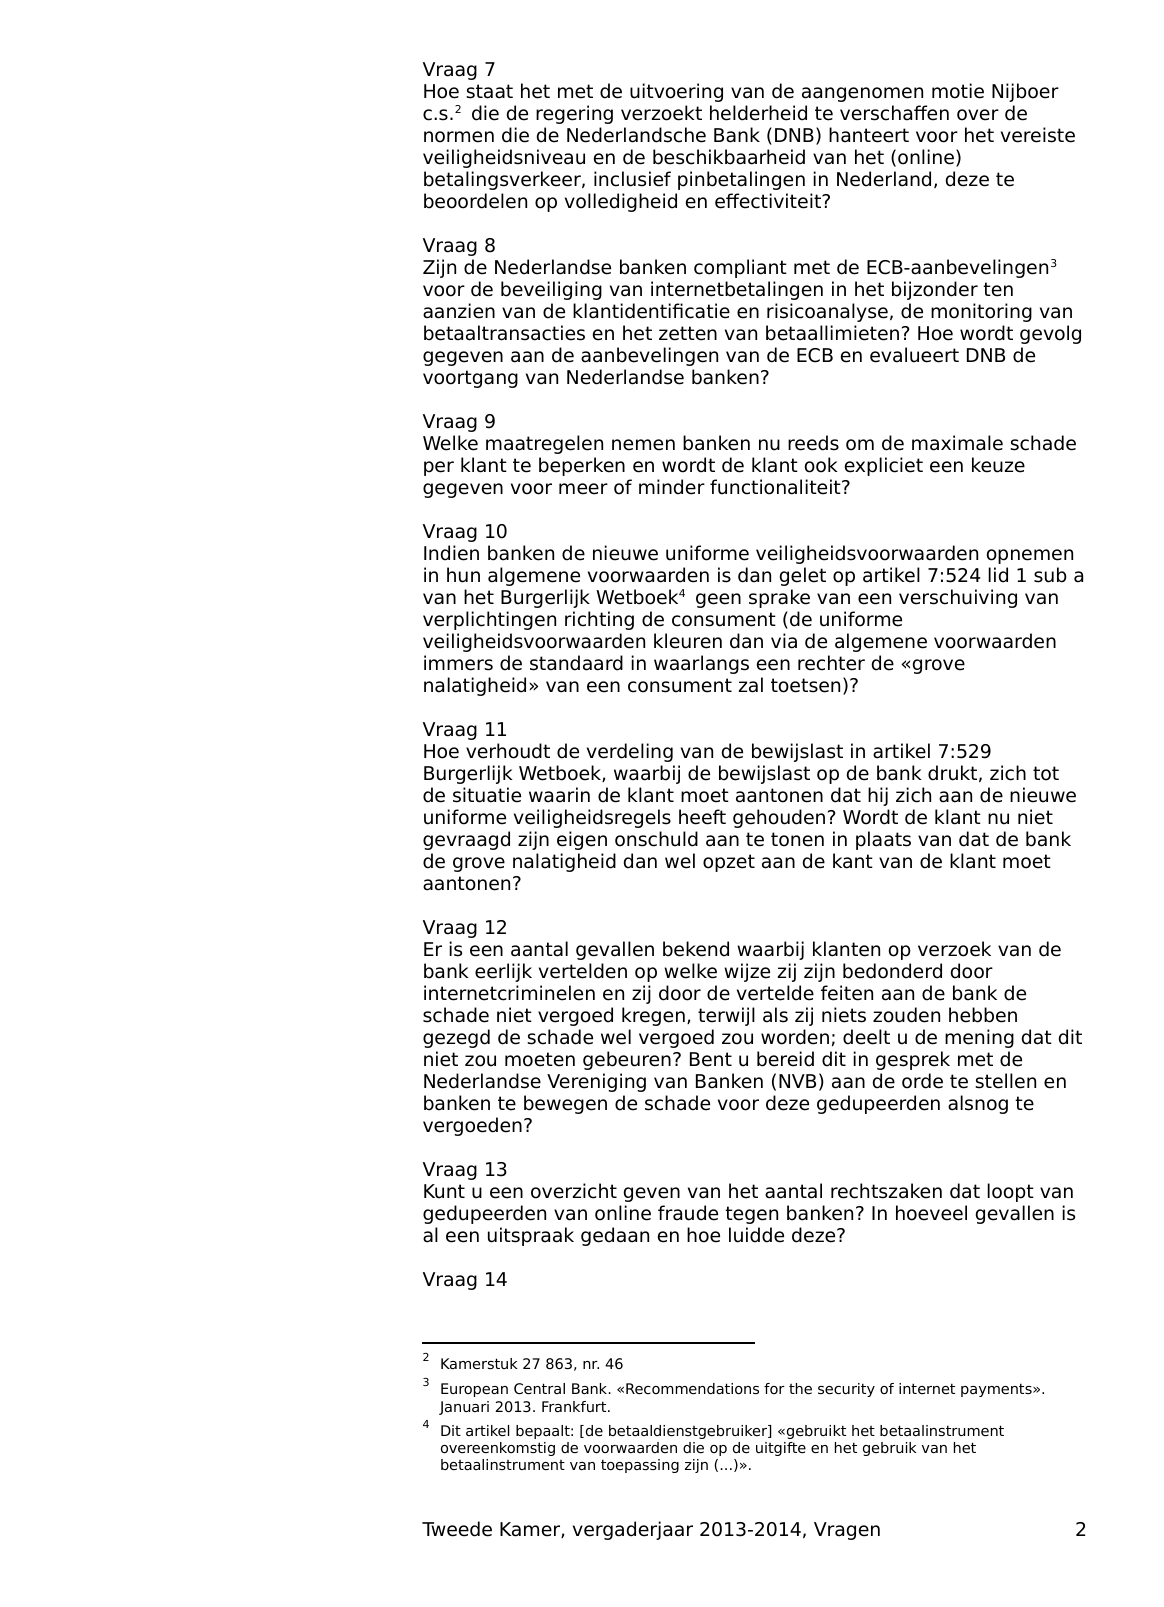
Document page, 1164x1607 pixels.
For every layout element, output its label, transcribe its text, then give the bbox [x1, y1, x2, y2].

text Er is een aantal gevallen bekend waarbij klanten op verzoek van de bank eerlijk vertelden op welke wijze zij zijn bedonderd door internetcriminelen en zij door de vertelde feiten aan de bank de schade niet vergoed kregen, terwijl als zij niets zouden hebben gezegd de schade wel vergoed zou worden; deelt u de mening dat dit niet zou moeten gebeuren? Bent u bereid dit in gesprek met de Nederlandse Vereniging van Banken (NVB) aan de orde te stellen en banken te bewegen de schade voor deze gedupeerden alsnog te vergoeden? [422, 939, 1087, 1137]
text Vraag 11 [422, 719, 1087, 741]
text Vraag 7 [422, 59, 1087, 81]
text Vraag 9 [422, 411, 1087, 433]
text Hoe verhoudt de verdeling van de bewijslast in artikel 7:529 Burgerlijk Wetboek, waarbij de bewijslast op de bank drukt, zich tot de situatie waarin de klant moet aantonen dat hij zich aan de nieuwe uniforme veiligheidsregels heeft gehouden? Wordt de klant nu niet gevraagd zijn eigen onschuld aan te tonen in plaats van dat de bank de grove nalatigheid dan wel opzet aan de kant van de klant moet aantonen? [422, 741, 1087, 895]
text Welke maatregelen nemen banken nu reeds om de maximale schade per klant te beperken en wordt de klant ook expliciet een keuze gegeven voor meer of minder functionaliteit? [422, 433, 1087, 499]
text Zijn de Nederlandse banken compliant met de ECB-aanbevelingen voor de beveiliging van internetbetalingen in het bijzonder ten aanzien van de klantidentificatie en risicoanalyse, de monitoring van betaaltransacties en het zetten van betaallimieten? Hoe wordt gevolg gegeven aan de aanbevelingen van de ECB en evalueert DNB de voortgang van Nederlandse banken? [422, 257, 1087, 389]
text Dit artikel bepaalt: [de betaaldienstgebruiker] «gebruikt het betaalinstrument overeenkomstig de voorwaarden die op de uitgifte en het gebruik van het betaalinstrument van toepassing zijn (...)». [422, 1418, 1087, 1474]
text Kamerstuk 27 863, nr. 46 [422, 1352, 1087, 1374]
text Vraag 8 [422, 235, 1087, 257]
text Kunt u een overzicht geven van het aantal rechtszaken dat loopt van gedupeerden van online fraude tegen banken? In hoeveel gevallen is al een uitspraak gedaan en hoe luidde deze? [422, 1181, 1087, 1247]
text Vraag 12 [422, 917, 1087, 939]
text Indien banken de nieuwe uniforme veiligheidsvoorwaarden opnemen in hun algemene voorwaarden is dan gelet op artikel 7:524 lid 1 sub a van het Burgerlijk Wetboek geen sprake van een verschuiving van verplichtingen richting de consument (de uniforme veiligheidsvoorwaarden kleuren dan via de algemene voorwaarden immers de standaard in waarlangs een rechter de «grove nalatigheid» van een consument zal toetsen)? [422, 543, 1087, 697]
text Vraag 14 [422, 1269, 1087, 1291]
text European Central Bank. «Recommendations for the security of internet payments». Januari 2013. Frankfurt. [422, 1377, 1087, 1416]
text Vraag 10 [422, 521, 1087, 543]
text Vraag 13 [422, 1159, 1087, 1181]
text Hoe staat het met de uitvoering van de aangenomen motie Nijboer c.s. die de regering verzoekt helderheid te verschaffen over de normen die de Nederlandsche Bank (DNB) hanteert voor het vereiste veiligheidsniveau en de beschikbaarheid van het (online) betalingsverkeer, inclusief pinbetalingen in Nederland, deze te beoordelen op volledigheid en effectiviteit? [422, 81, 1087, 213]
